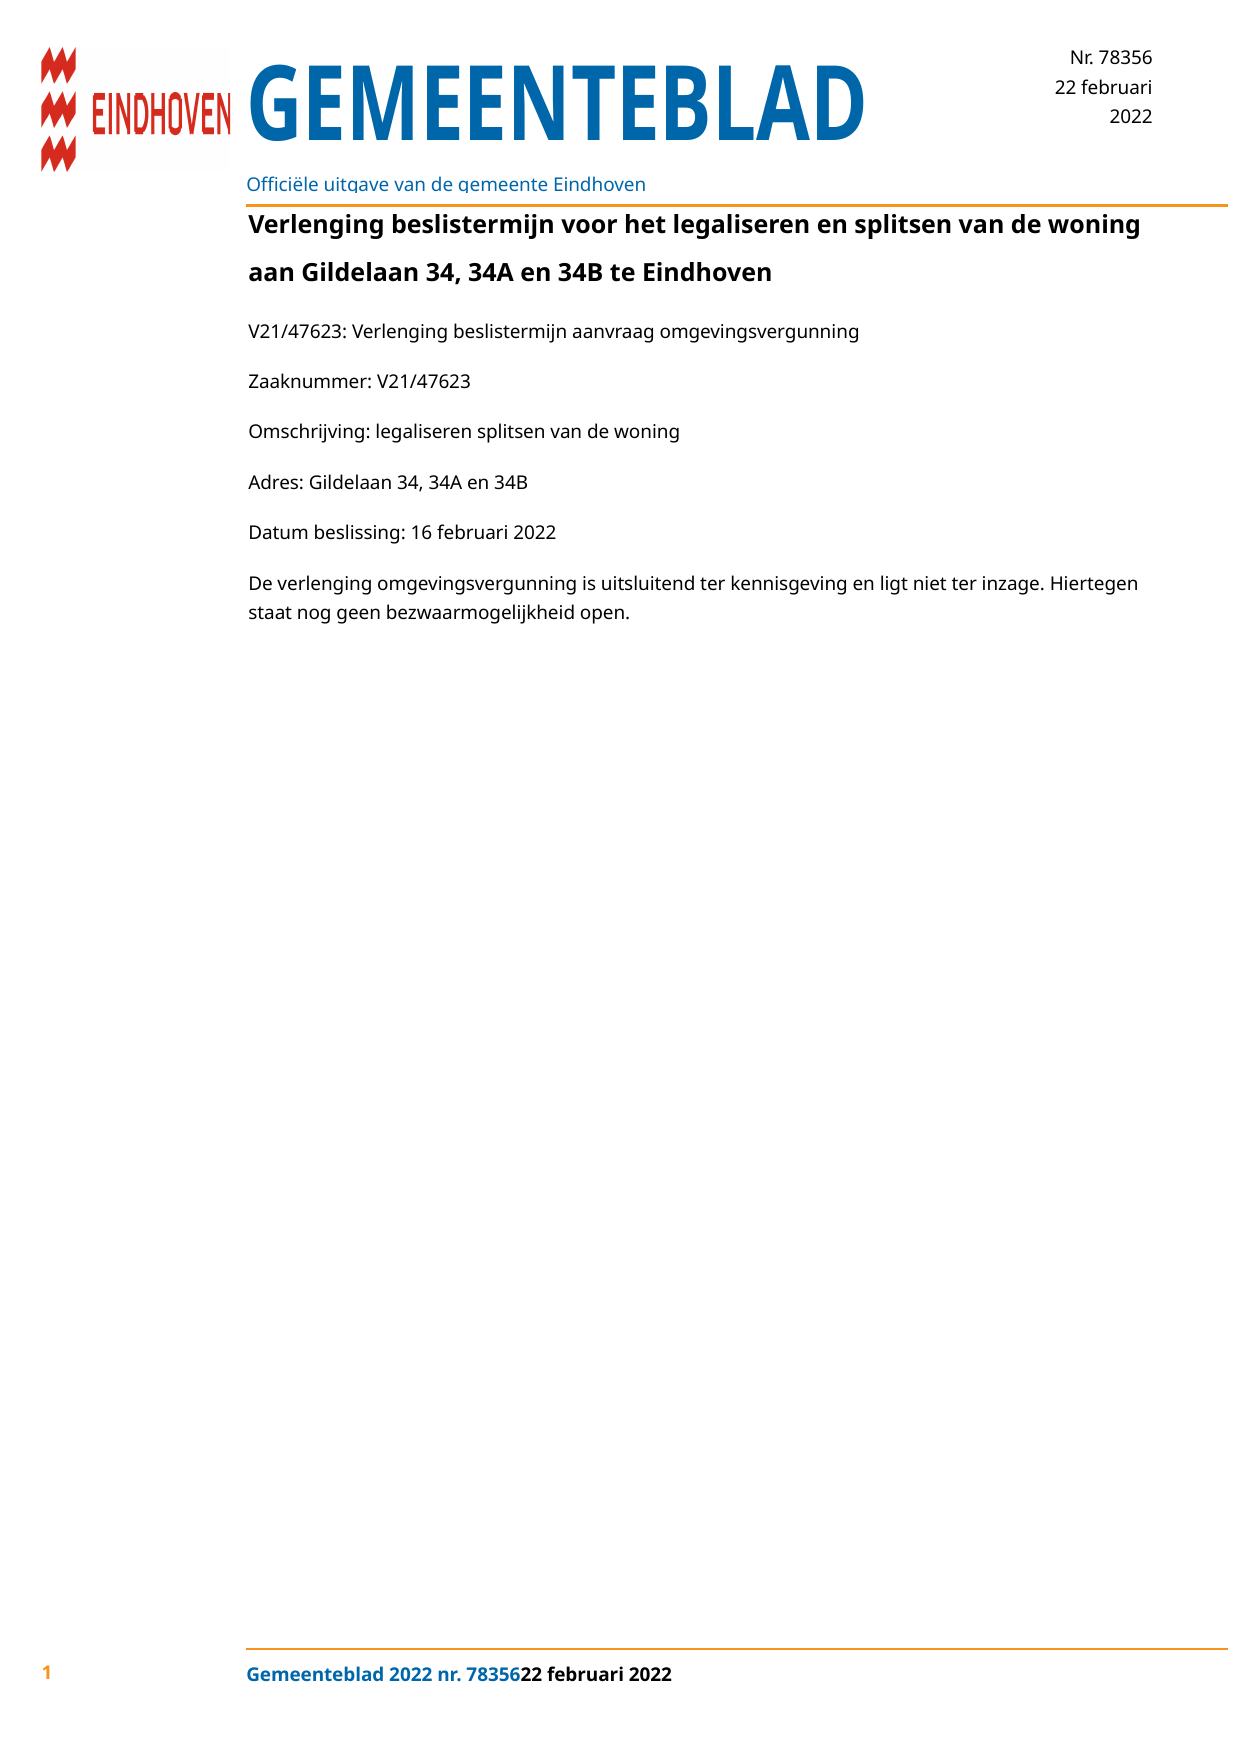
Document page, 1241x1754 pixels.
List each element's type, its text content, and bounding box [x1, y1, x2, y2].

text De verlenging omgevingsvergunning is uitsluitend ter kennisgeving en ligt niet ter inzage. Hiertegen staat nog geen bezwaarmogelijkheid open. [248, 570, 1152, 625]
text Adres: Gildelaan 34, 34A en 34B [248, 469, 1152, 495]
text Zaaknummer: V21/47623 [248, 368, 1152, 394]
text Datum beslissing: 16 februari 2022 [248, 519, 1152, 545]
text Verlenging beslistermijn voor het legaliseren en splitsen van de woning aan Gildelaan 34, 34A en 34B te Eindhoven [248, 207, 1152, 288]
text V21/47623: Verlenging beslistermijn aanvraag omgevingsvergunning [248, 318, 1152, 344]
text Omschrijving: legaliseren splitsen van de woning [248, 419, 1152, 444]
picture [41, 47, 231, 172]
